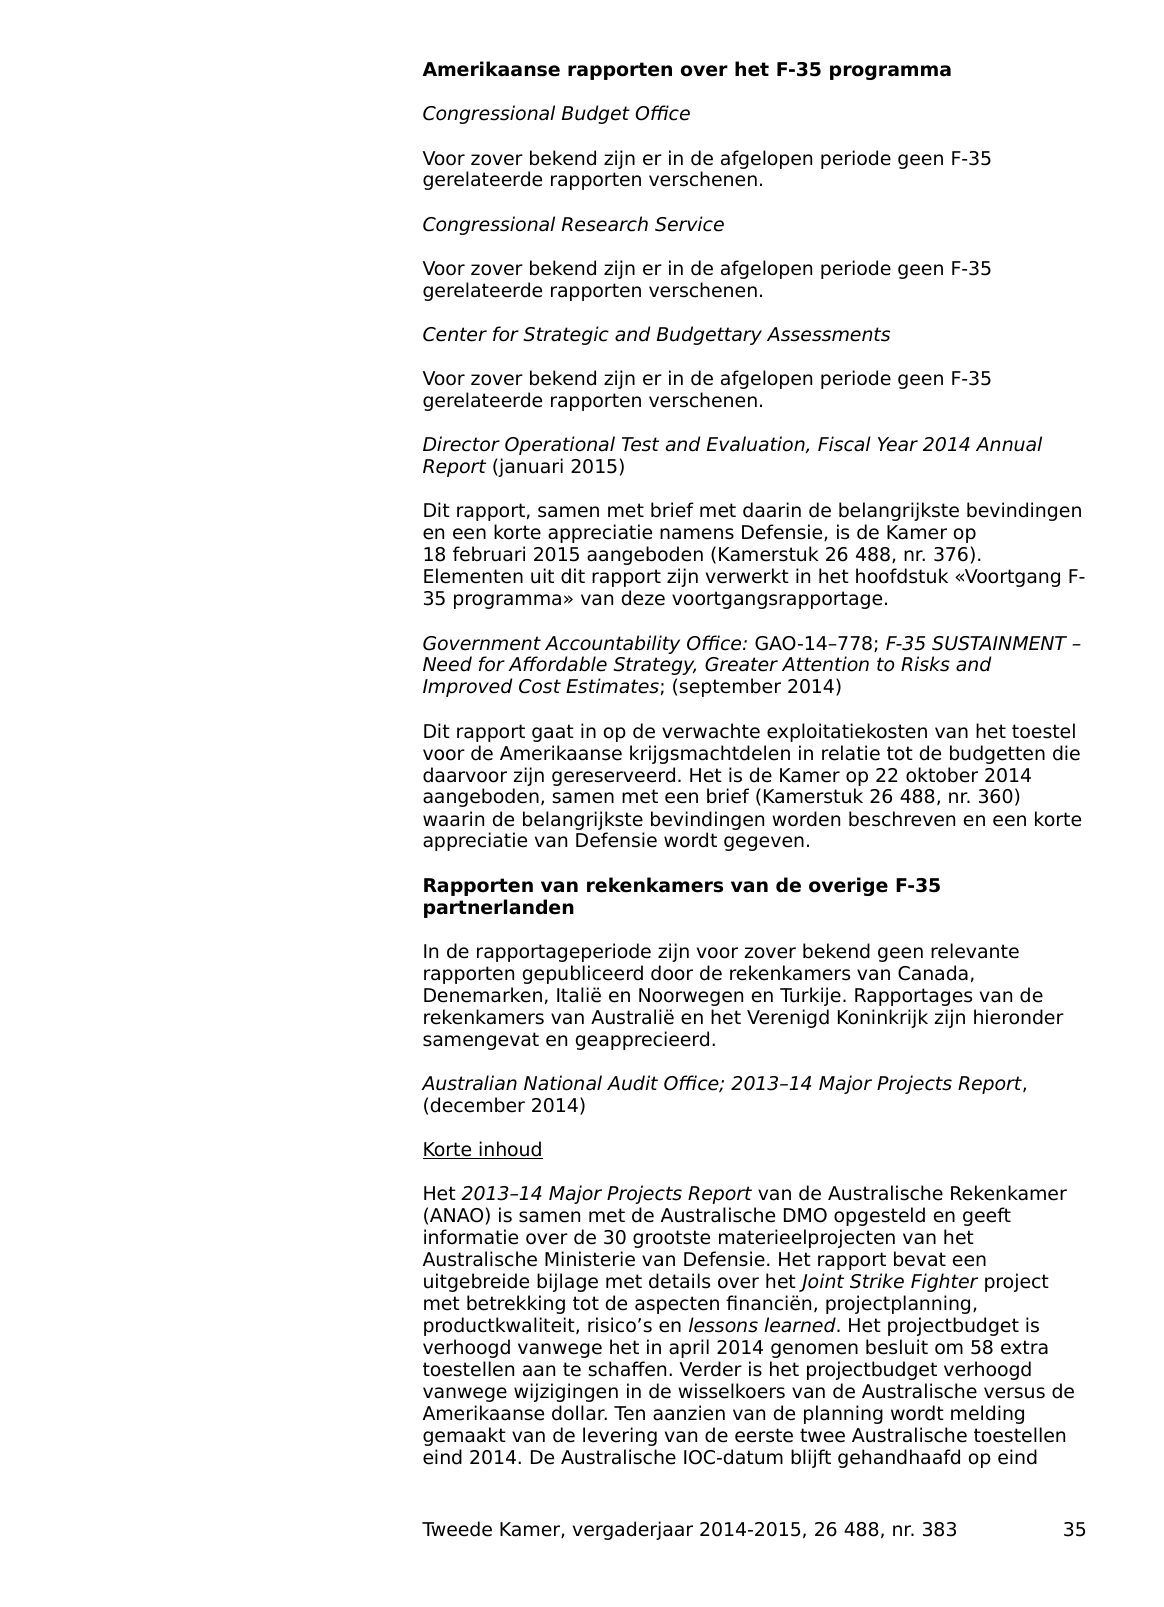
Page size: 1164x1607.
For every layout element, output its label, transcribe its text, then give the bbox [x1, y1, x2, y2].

text In de rapportageperiode zijn voor zover bekend geen relevante rapporten gepubliceerd door de rekenkamers van Canada, Denemarken, Italië en Noorwegen en Turkije. Rapportages van de rekenkamers van Australië en het Verenigd Koninkrijk zijn hieronder samengevat en geapprecieerd. [422, 941, 1087, 1051]
subtitle Congressional Research Service [422, 213, 1087, 236]
text Director Operational Test and Evaluation, Fiscal Year 2014 Annual Report (januari 2015) [422, 434, 1087, 478]
subtitle Rapporten van rekenkamers van de overige F-35 partnerlanden [422, 874, 1087, 918]
text Dit rapport gaat in op de verwachte exploitatiekosten van het toestel voor de Amerikaanse krijgsmachtdelen in relatie tot de budgetten die daarvoor zijn gereserveerd. Het is de Kamer op 22 oktober 2014 aangeboden, samen met een brief (Kamerstuk 26 488, nr. 360) waarin de belangrijkste bevindingen worden beschreven en een korte appreciatie van Defensie wordt gegeven. [422, 721, 1087, 852]
text Dit rapport, samen met brief met daarin de belangrijkste bevindingen en een korte appreciatie namens Defensie, is de Kamer op 18 februari 2015 aangeboden (Kamerstuk 26 488, nr. 376). Elementen uit dit rapport zijn verwerkt in het hoofdstuk «Voortgang F-35 programma» van deze voortgangsrapportage. [422, 500, 1087, 610]
text Government Accountability Office: GAO-14–778; F-35 SUSTAINMENT – Need for Affordable Strategy, Greater Attention to Risks and Improved Cost Estimates; (september 2014) [422, 632, 1087, 698]
subtitle Center for Strategic and Budgettary Assessments [422, 324, 1087, 346]
text Australian National Audit Office; 2013–14 Major Projects Report, (december 2014) [422, 1073, 1087, 1117]
subtitle Congressional Budget Office [422, 103, 1087, 125]
subtitle Korte inhoud [422, 1139, 1087, 1161]
text Voor zover bekend zijn er in de afgelopen periode geen F-35 gerelateerde rapporten verschenen. [422, 368, 1087, 412]
text Voor zover bekend zijn er in de afgelopen periode geen F-35 gerelateerde rapporten verschenen. [422, 147, 1087, 191]
text Het 2013–14 Major Projects Report van de Australische Rekenkamer (ANAO) is samen met de Australische DMO opgesteld en geeft informatie over de 30 grootste materieelprojecten van het Australische Ministerie van Defensie. Het rapport bevat een uitgebreide bijlage met details over het Joint Strike Fighter project met betrekking tot de aspecten financiën, projectplanning, productkwaliteit, risico’s en lessons learned. Het projectbudget is verhoogd vanwege het in april 2014 genomen besluit om 58 extra toestellen aan te schaffen. Verder is het projectbudget verhoogd vanwege wijzigingen in de wisselkoers van de Australische versus de Amerikaanse dollar. Ten aanzien van de planning wordt melding gemaakt van de levering van de eerste twee Australische toestellen eind 2014. De Australische IOC-datum blijft gehandhaafd op eind [422, 1183, 1087, 1469]
text Voor zover bekend zijn er in de afgelopen periode geen F-35 gerelateerde rapporten verschenen. [422, 258, 1087, 302]
subtitle Amerikaanse rapporten over het F-35 programma [422, 59, 1087, 81]
